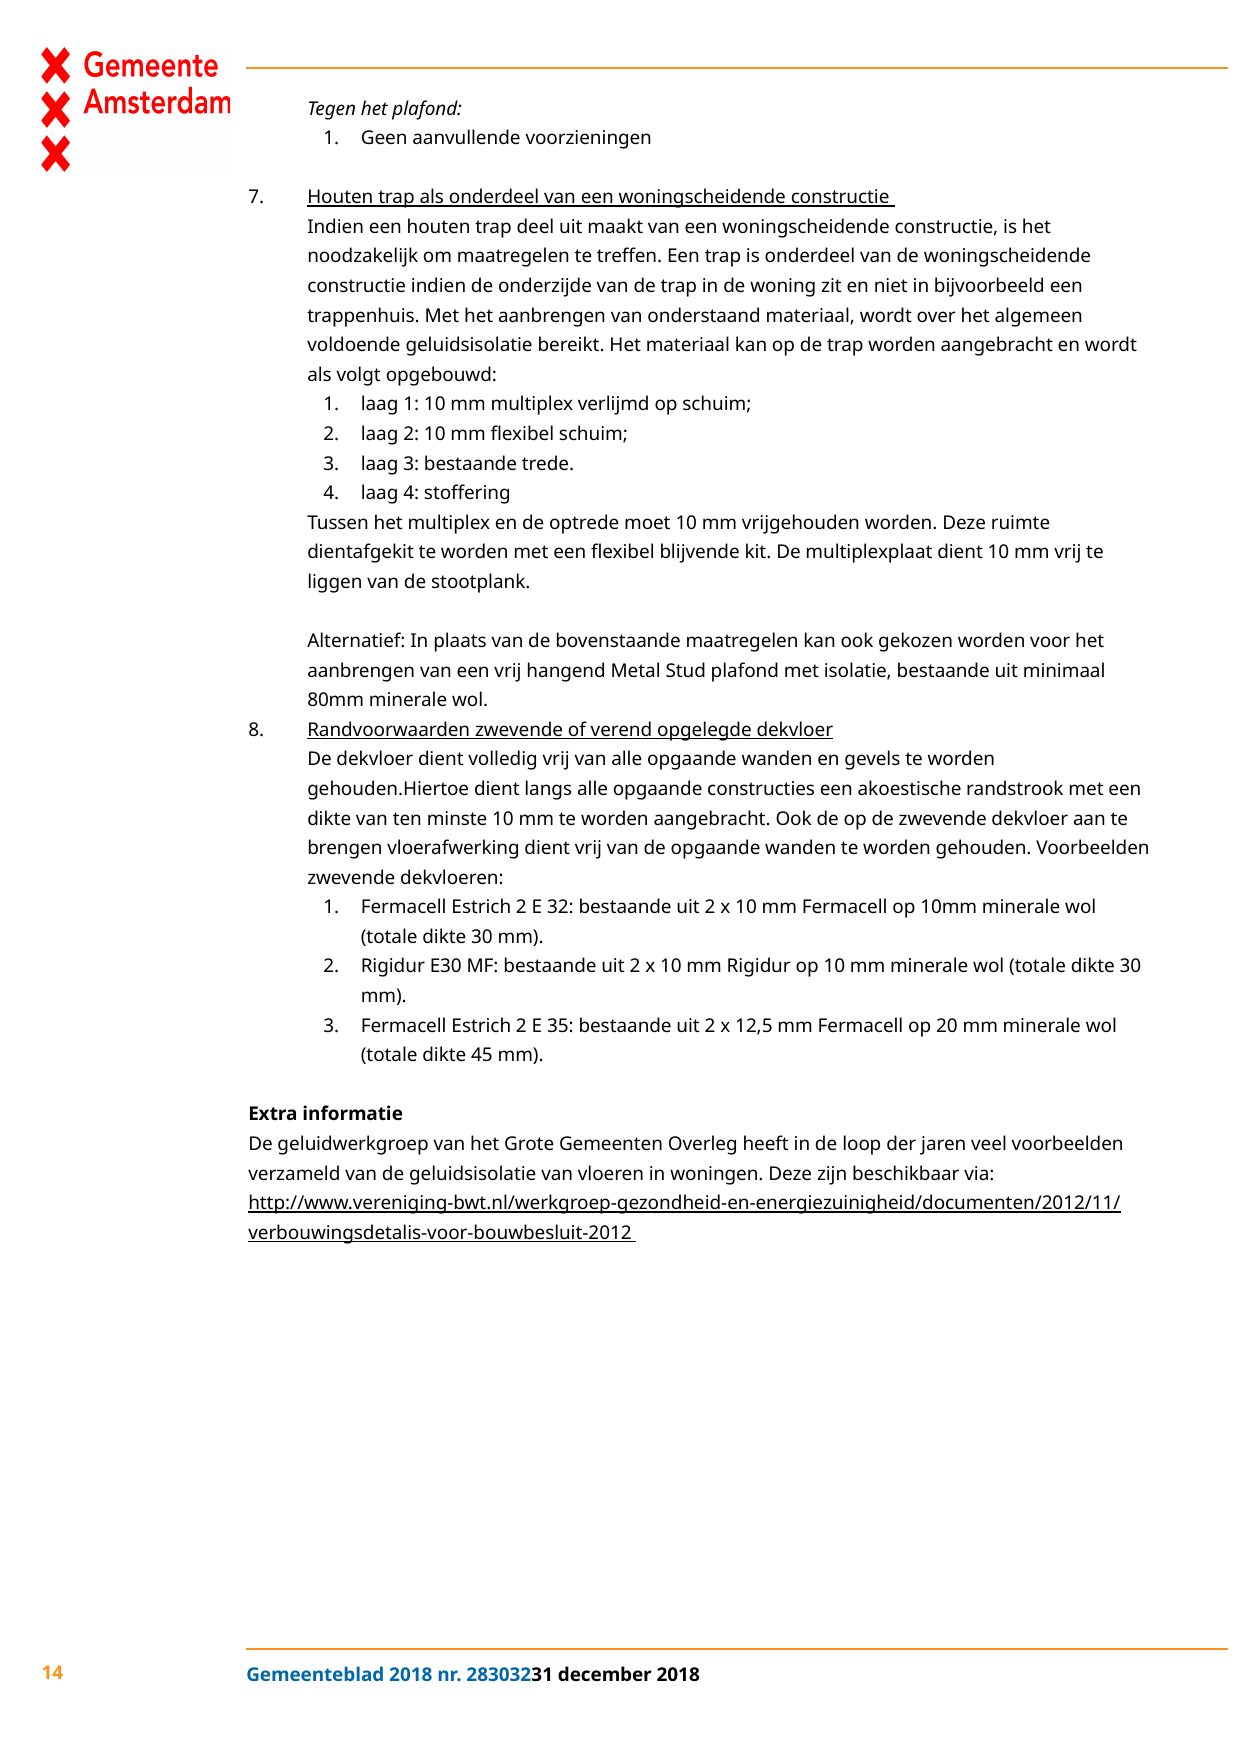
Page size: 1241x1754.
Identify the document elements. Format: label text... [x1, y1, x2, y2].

list Tussen het multiplex en de optrede moet 10 mm vrijgehouden worden. Deze ruimte dientafgekit te worden met een flexibel blijvende kit. De multiplexplaat dient 10 mm vrij te liggen van de stootplank. [248, 509, 1152, 594]
list Indien een houten trap deel uit maakt van een woningscheidende constructie, is het noodzakelijk om maatregelen te treffen. Een trap is onderdeel van de woningscheidende constructie indien de onderzijde van de trap in de woning zit en niet in bijvoorbeeld een trappenhuis. Met het aanbrengen van onderstaand materiaal, wordt over het algemeen voldoende geluidsisolatie bereikt. Het materiaal kan op de trap worden aangebracht en wordt als volgt opgebouwd: [248, 213, 1152, 387]
text http://www.vereniging-bwt.nl/werkgroep-gezondheid-en-energiezuinigheid/documenten/2012/11/verbouwingsdetalis-voor-bouwbesluit-2012 [248, 1189, 1152, 1245]
list Tegen het plafond: [248, 95, 1152, 121]
list Houten trap als onderdeel van een woningscheidende constructie [248, 183, 1152, 209]
list laag 1: 10 mm multiplex verlijmd op schuim; [323, 391, 1152, 416]
list Fermacell Estrich 2 E 32: bestaande uit 2 x 10 mm Fermacell op 10mm minerale wol (totale dikte 30 mm). [323, 893, 1152, 949]
list Randvoorwaarden zwevende of verend opgelegde dekvloer [248, 716, 1152, 742]
list laag 4: stoffering [323, 479, 1152, 505]
list Rigidur E30 MF: bestaande uit 2 x 10 mm Rigidur op 10 mm minerale wol (totale dikte 30 mm). [323, 953, 1152, 1008]
list De dekvloer dient volledig vrij van alle opgaande wanden en gevels te worden gehouden.Hiertoe dient langs alle opgaande constructies een akoestische randstrook met een dikte van ten minste 10 mm te worden aangebracht. Ook de op de zwevende dekvloer aan te brengen vloerafwerking dient vrij van de opgaande wanden te worden gehouden. Voorbeelden zwevende dekvloeren: [248, 746, 1152, 890]
picture [41, 47, 231, 172]
list Alternatief: In plaats van de bovenstaande maatregelen kan ook gekozen worden voor het aanbrengen van een vrij hangend Metal Stud plafond met isolatie, bestaande uit minimaal 80mm minerale wol. [248, 627, 1152, 712]
list Fermacell Estrich 2 E 35: bestaande uit 2 x 12,5 mm Fermacell op 20 mm minerale wol (totale dikte 45 mm). [323, 1012, 1152, 1067]
text De geluidwerkgroep van het Grote Gemeenten Overleg heeft in de loop der jaren veel voorbeelden verzameld van de geluidsisolatie van vloeren in woningen. Deze zijn beschikbaar via: [248, 1130, 1152, 1186]
list laag 3: bestaande trede. [323, 450, 1152, 476]
list Geen aanvullende voorzieningen [323, 124, 1152, 150]
list laag 2: 10 mm flexibel schuim; [323, 420, 1152, 446]
text Extra informatie [248, 1101, 1152, 1126]
